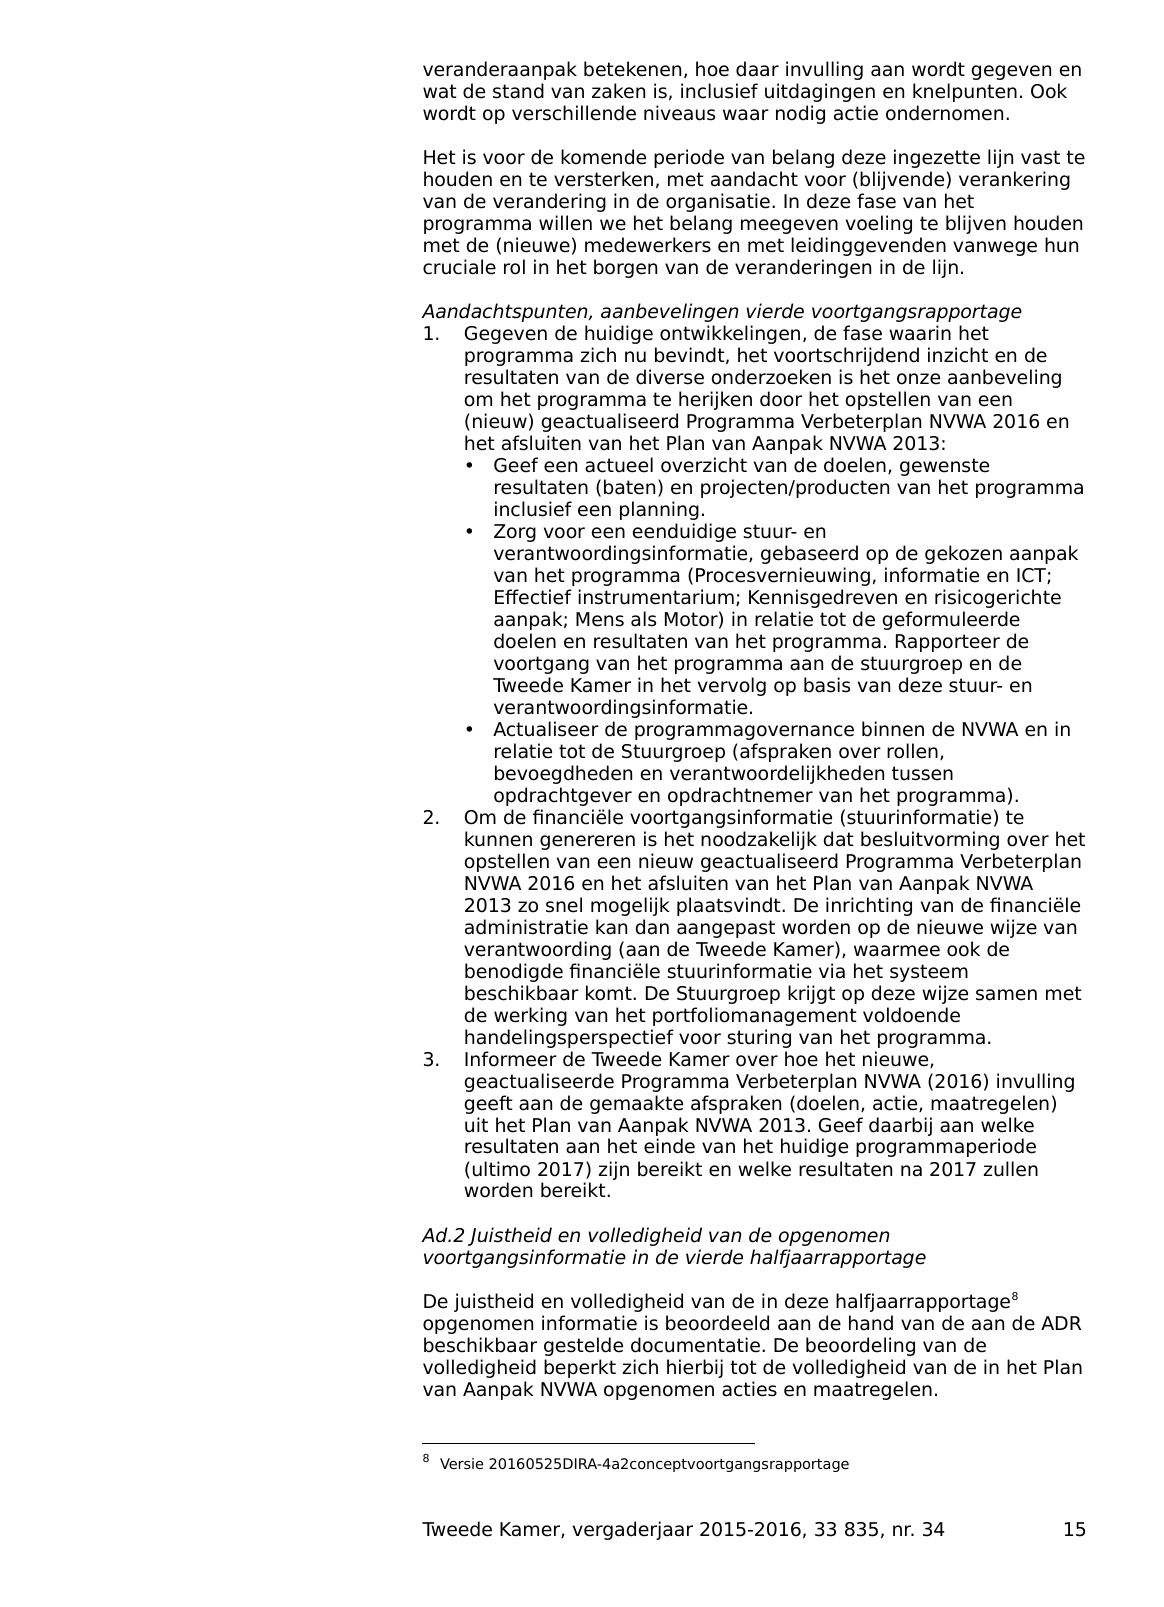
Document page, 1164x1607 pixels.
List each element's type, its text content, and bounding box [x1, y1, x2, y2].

text Versie 20160525DIRA-4a2conceptvoortgangsrapportage [422, 1452, 1087, 1474]
subtitle Ad.2 Juistheid en volledigheid van de opgenomen voortgangsinformatie in de vierde halfjaarrapportage [422, 1224, 1087, 1268]
text De juistheid en volledigheid van de in deze halfjaarrapportage opgenomen informatie is beoordeeld aan de hand van de aan de ADR beschikbaar gestelde documentatie. De beoordeling van de volledigheid beperkt zich hierbij tot de volledigheid van de in het Plan van Aanpak NVWA opgenomen acties en maatregelen. [422, 1291, 1087, 1401]
subtitle Aandachtspunten, aanbevelingen vierde voortgangsrapportage [422, 301, 1087, 323]
text 1. Gegeven de huidige ontwikkelingen, de fase waarin het programma zich nu bevindt, het voortschrijdend inzicht en de resultaten van de diverse onderzoeken is het onze aanbeveling om het programma te herijken door het opstellen van een (nieuw) geactualiseerd Programma Verbeterplan NVWA 2016 en het afsluiten van het Plan van Aanpak NVWA 2013: [422, 323, 1087, 455]
text 2. Om de financiële voortgangsinformatie (stuurinformatie) te kunnen genereren is het noodzakelijk dat besluitvorming over het opstellen van een nieuw geactualiseerd Programma Verbeterplan NVWA 2016 en het afsluiten van het Plan van Aanpak NVWA 2013 zo snel mogelijk plaatsvindt. De inrichting van de financiële administratie kan dan aangepast worden op de nieuwe wijze van verantwoording (aan de Tweede Kamer), waarmee ook de benodigde financiële stuurinformatie via het systeem beschikbaar komt. De Stuurgroep krijgt op deze wijze samen met de werking van het portfoliomanagement voldoende handelingsperspectief voor sturing van het programma. [422, 807, 1087, 1048]
text 3. Informeer de Tweede Kamer over hoe het nieuwe, geactualiseerde Programma Verbeterplan NVWA (2016) invulling geeft aan de gemaakte afspraken (doelen, actie, maatregelen) uit het Plan van Aanpak NVWA 2013. Geef daarbij aan welke resultaten aan het einde van het huidige programmaperiode (ultimo 2017) zijn bereikt en welke resultaten na 2017 zullen worden bereikt. [422, 1048, 1087, 1202]
text • Zorg voor een eenduidige stuur- en verantwoordingsinformatie, gebaseerd op de gekozen aanpak van het programma (Procesvernieuwing, informatie en ICT; Effectief instrumentarium; Kennisgedreven en risicogerichte aanpak; Mens als Motor) in relatie tot de geformuleerde doelen en resultaten van het programma. Rapporteer de voortgang van het programma aan de stuurgroep en de Tweede Kamer in het vervolg op basis van deze stuur- en verantwoordingsinformatie. [464, 521, 1087, 719]
text • Geef een actueel overzicht van de doelen, gewenste resultaten (baten) en projecten/producten van het programma inclusief een planning. [464, 455, 1087, 521]
text • Actualiseer de programmagovernance binnen de NVWA en in relatie tot de Stuurgroep (afspraken over rollen, bevoegdheden en verantwoordelijkheden tussen opdrachtgever en opdrachtnemer van het programma). [464, 719, 1087, 807]
text Het is voor de komende periode van belang deze ingezette lijn vast te houden en te versterken, met aandacht voor (blijvende) verankering van de verandering in de organisatie. In deze fase van het programma willen we het belang meegeven voeling te blijven houden met de (nieuwe) medewerkers en met leidinggevenden vanwege hun cruciale rol in het borgen van de veranderingen in de lijn. [422, 147, 1087, 279]
text veranderaanpak betekenen, hoe daar invulling aan wordt gegeven en wat de stand van zaken is, inclusief uitdagingen en knelpunten. Ook wordt op verschillende niveaus waar nodig actie ondernomen. [422, 59, 1087, 125]
